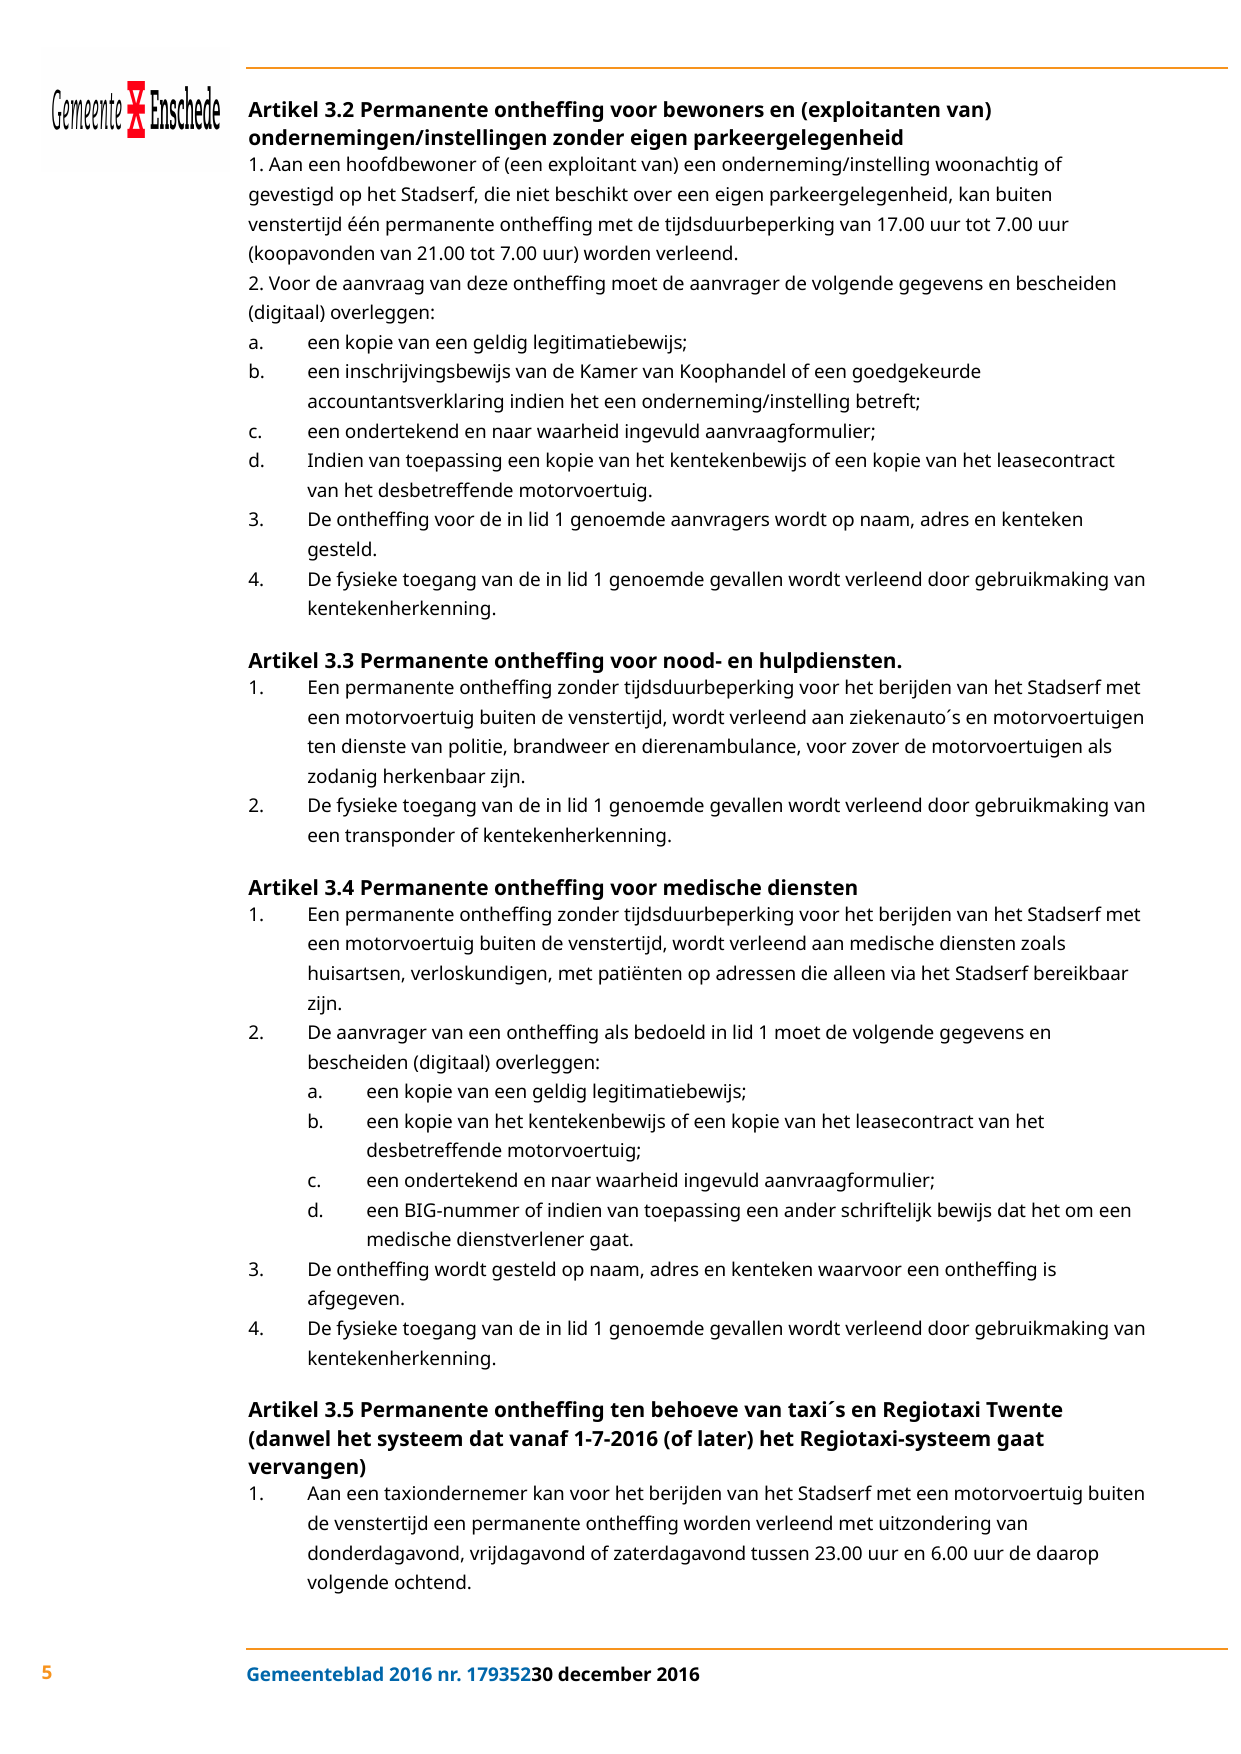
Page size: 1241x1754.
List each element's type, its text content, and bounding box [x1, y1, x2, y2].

text 2. Voor de aanvraag van deze ontheffing moet de aanvrager de volgende gegevens en bescheiden (digitaal) overleggen: [248, 270, 1152, 325]
text 1. Aan een hoofdbewoner of (een exploitant van) een onderneming/instelling woonachtig of gevestigd op het Stadserf, die niet beschikt over een eigen parkeergelegenheid, kan buiten venstertijd één permanente ontheffing met de tijdsduurbeperking van 17.00 uur tot 7.00 uur (koopavonden van 21.00 tot 7.00 uur) worden verleend. [248, 152, 1152, 266]
picture [41, 47, 231, 172]
list De fysieke toegang van de in lid 1 genoemde gevallen wordt verleend door gebruikmaking van kentekenherkenning. [248, 1315, 1152, 1371]
list een kopie van het kentekenbewijs of een kopie van het leasecontract van het desbetreffende motorvoertuig; [307, 1108, 1152, 1163]
list een ondertekend en naar waarheid ingevuld aanvraagformulier; [307, 1167, 1152, 1193]
list een kopie van een geldig legitimatiebewijs; [307, 1078, 1152, 1104]
list De ontheffing wordt gesteld op naam, adres en kenteken waarvoor een ontheffing is afgegeven. [248, 1256, 1152, 1311]
text Artikel 3.5 Permanente ontheffing ten behoeve van taxi´s en Regiotaxi Twente (danwel het systeem dat vanaf 1-7-2016 (of later) het Regiotaxi-systeem gaat vervangen) [248, 1395, 1152, 1481]
list De fysieke toegang van de in lid 1 genoemde gevallen wordt verleend door gebruikmaking van een transponder of kentekenherkenning. [248, 793, 1152, 848]
list Een permanente ontheffing zonder tijdsduurbeperking voor het berijden van het Stadserf met een motorvoertuig buiten de venstertijd, wordt verleend aan medische diensten zoals huisartsen, verloskundigen, met patiënten op adressen die alleen via het Stadserf bereikbaar zijn. [248, 901, 1152, 1016]
list een ondertekend en naar waarheid ingevuld aanvraagformulier; [248, 418, 1152, 444]
list Aan een taxiondernemer kan voor het berijden van het Stadserf met een motorvoertuig buiten de venstertijd een permanente ontheffing worden verleend met uitzondering van donderdagavond, vrijdagavond of zaterdagavond tussen 23.00 uur en 6.00 uur de daarop volgende ochtend. [248, 1481, 1152, 1595]
list De aanvrager van een ontheffing als bedoeld in lid 1 moet de volgende gegevens en bescheiden (digitaal) overleggen: [248, 1019, 1152, 1075]
text Artikel 3.4 Permanente ontheffing voor medische diensten [248, 873, 1152, 901]
list een kopie van een geldig legitimatiebewijs; [248, 329, 1152, 355]
list een inschrijvingsbewijs van de Kamer van Koophandel of een goedgekeurde accountantsverklaring indien het een onderneming/instelling betreft; [248, 359, 1152, 414]
list Indien van toepassing een kopie van het kentekenbewijs of een kopie van het leasecontract van het desbetreffende motorvoertuig. [248, 447, 1152, 503]
text Artikel 3.2 Permanente ontheffing voor bewoners en (exploitanten van) ondernemingen/instellingen zonder eigen parkeergelegenheid [248, 95, 1152, 152]
list De fysieke toegang van de in lid 1 genoemde gevallen wordt verleend door gebruikmaking van kentekenherkenning. [248, 566, 1152, 621]
list Een permanente ontheffing zonder tijdsduurbeperking voor het berijden van het Stadserf met een motorvoertuig buiten de venstertijd, wordt verleend aan ziekenauto´s en motorvoertuigen ten dienste van politie, brandweer en dierenambulance, voor zover de motorvoertuigen als zodanig herkenbaar zijn. [248, 674, 1152, 789]
list een BIG-nummer of indien van toepassing een ander schriftelijk bewijs dat het om een medische dienstverlener gaat. [307, 1197, 1152, 1252]
text Artikel 3.3 Permanente ontheffing voor nood- en hulpdiensten. [248, 646, 1152, 674]
list De ontheffing voor de in lid 1 genoemde aanvragers wordt op naam, adres en kenteken gesteld. [248, 507, 1152, 562]
